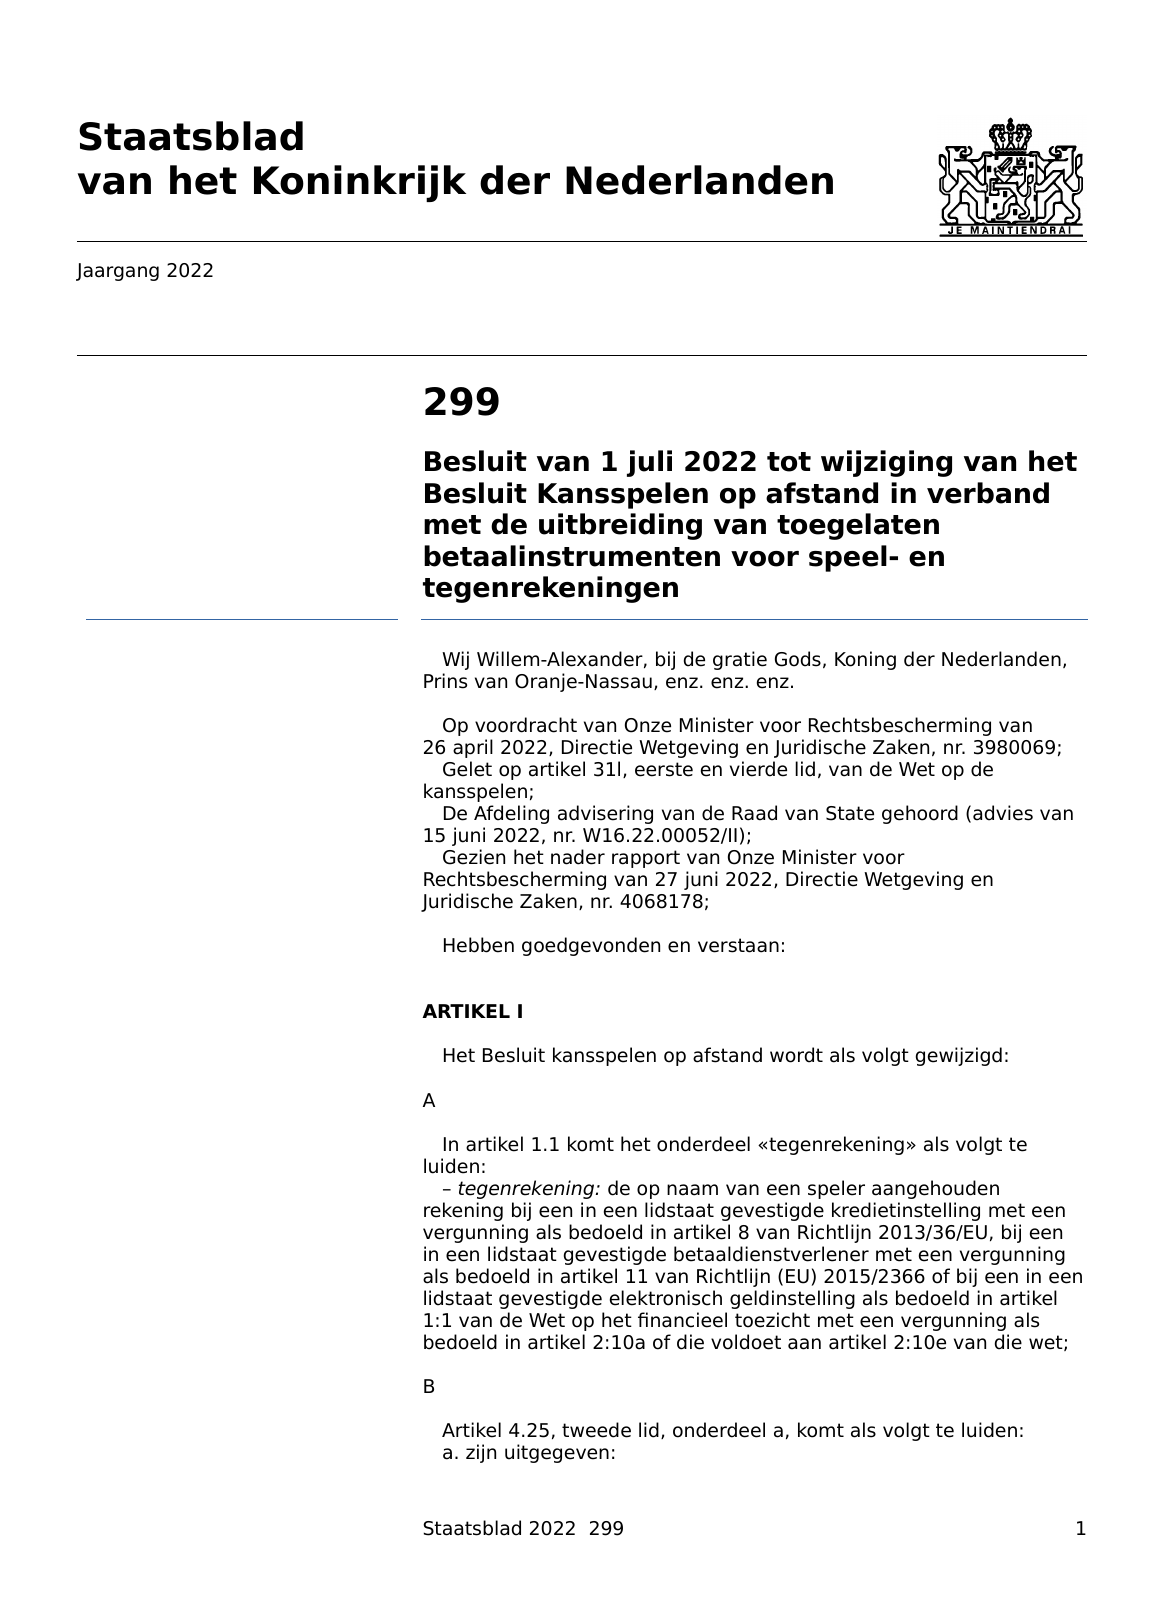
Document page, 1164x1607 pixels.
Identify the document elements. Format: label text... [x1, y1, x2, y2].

subtitle ARTIKEL I [422, 1001, 1087, 1023]
text Op voordracht van Onze Minister voor Rechtsbescherming van 26 april 2022, Directie Wetgeving en Juridische Zaken, nr. 3980069; [422, 715, 1087, 759]
table_cell Jaargang 2022 [77, 242, 1087, 355]
text Besluit van 1 juli 2022 tot wijziging van het Besluit Kansspelen op afstand in verband met de uitbreiding van toegelaten betaalinstrumenten voor speel- en tegenrekeningen [422, 447, 1087, 604]
text a. zijn uitgegeven: [422, 1442, 1087, 1464]
table_header Staatsblad van het Koninkrijk der Nederlanden [77, 100, 886, 241]
text Artikel 4.25, tweede lid, onderdeel a, komt als volgt te luiden: [422, 1420, 1087, 1442]
text B [422, 1376, 1087, 1398]
text Het Besluit kansspelen op afstand wordt als volgt gewijzigd: [422, 1045, 1087, 1067]
subtitle 299 [422, 381, 1087, 424]
text Gelet op artikel 31l, eerste en vierde lid, van de Wet op de kansspelen; [422, 759, 1087, 803]
picture [936, 115, 1087, 240]
text In artikel 1.1 komt het onderdeel «tegenrekening» als volgt te luiden: [422, 1134, 1087, 1178]
table_header [886, 100, 1087, 241]
text Hebben goedgevonden en verstaan: [422, 935, 1087, 957]
text De Afdeling advisering van de Raad van State gehoord (advies van 15 juni 2022, nr. W16.22.00052/II); [422, 803, 1087, 847]
text Wij Willem-Alexander, bij de gratie Gods, Koning der Nederlanden, Prins van Oranje-Nassau, enz. enz. enz. [422, 649, 1087, 693]
text Gezien het nader rapport van Onze Minister voor Rechtsbescherming van 27 juni 2022, Directie Wetgeving en Juridische Zaken, nr. 4068178; [422, 847, 1087, 913]
text – tegenrekening: de op naam van een speler aangehouden rekening bij een in een lidstaat gevestigde kredietinstelling met een vergunning als bedoeld in artikel 8 van Richtlijn 2013/36/EU, bij een in een lidstaat gevestigde betaaldienstverlener met een vergunning als bedoeld in artikel 11 van Richtlijn (EU) 2015/2366 of bij een in een lidstaat gevestigde elektronisch geldinstelling als bedoeld in artikel 1:1 van de Wet op het financieel toezicht met een vergunning als bedoeld in artikel 2:10a of die voldoet aan artikel 2:10e van die wet; [422, 1178, 1087, 1353]
text A [422, 1089, 1087, 1112]
